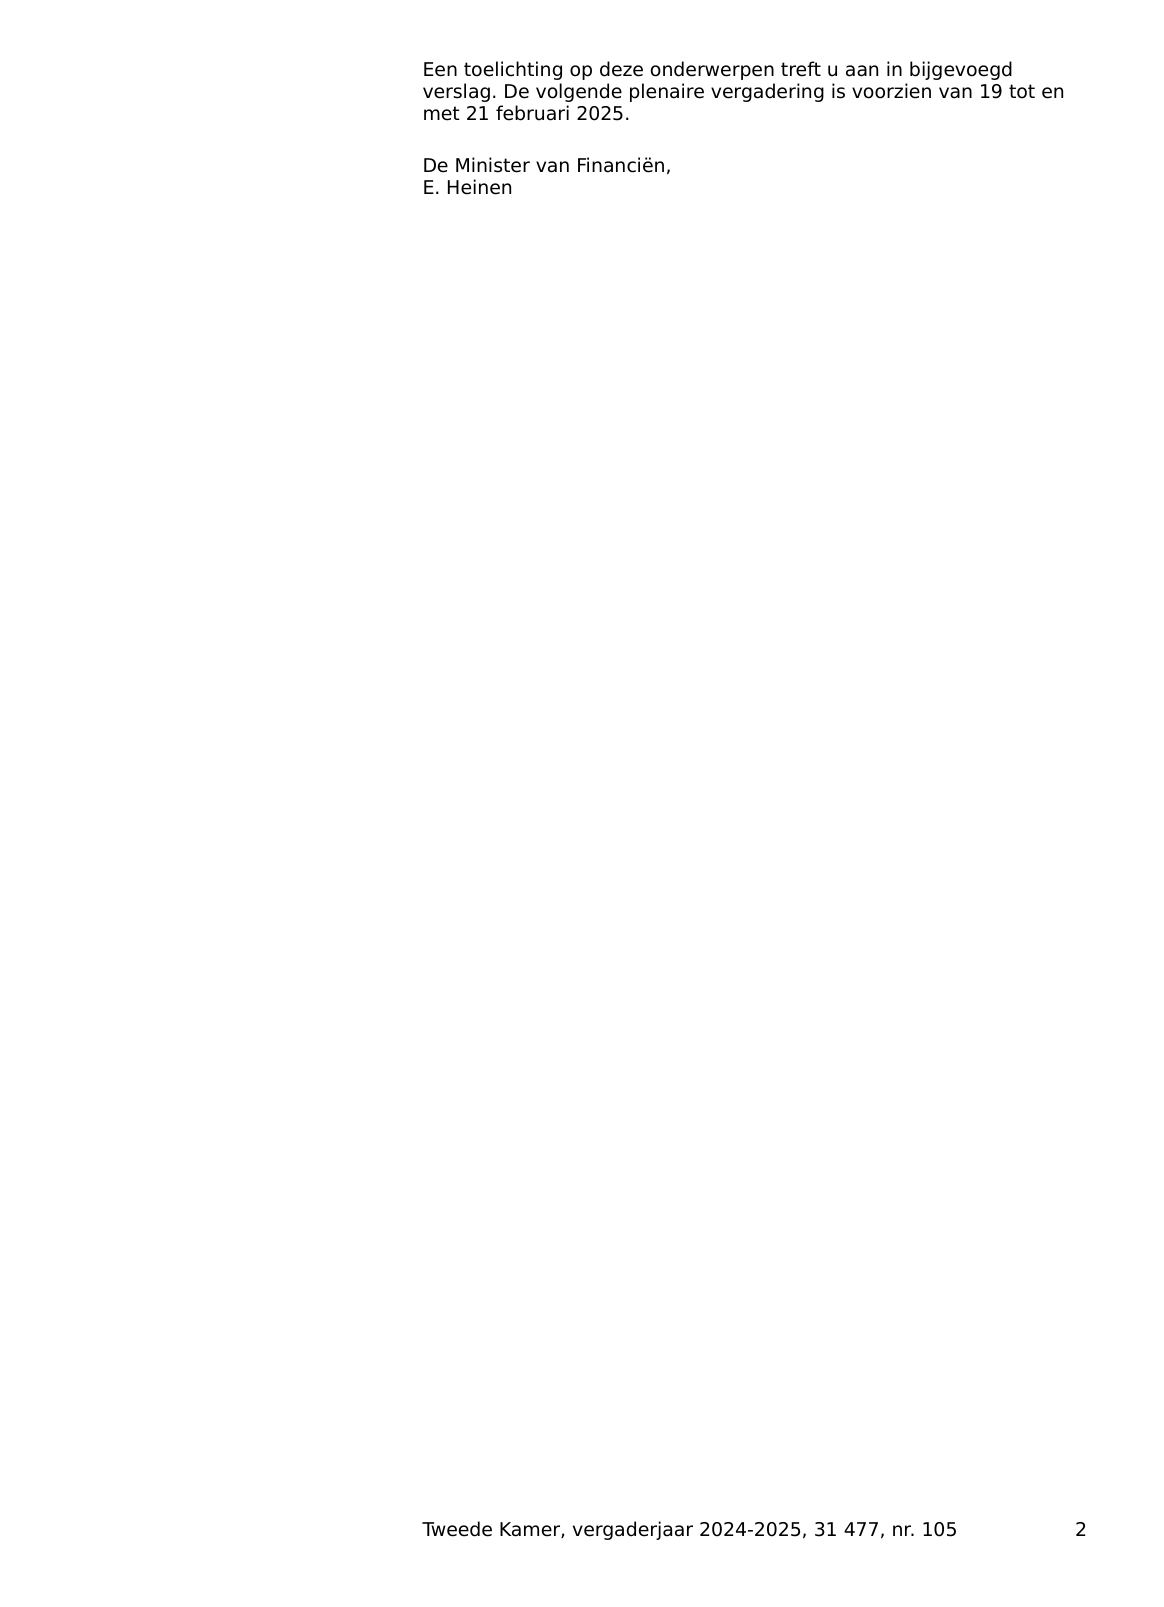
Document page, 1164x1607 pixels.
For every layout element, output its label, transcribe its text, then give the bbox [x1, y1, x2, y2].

text De Minister van Financiën, E. Heinen [422, 155, 1087, 199]
text Een toelichting op deze onderwerpen treft u aan in bijgevoegd verslag. De volgende plenaire vergadering is voorzien van 19 tot en met 21 februari 2025. [422, 59, 1087, 125]
